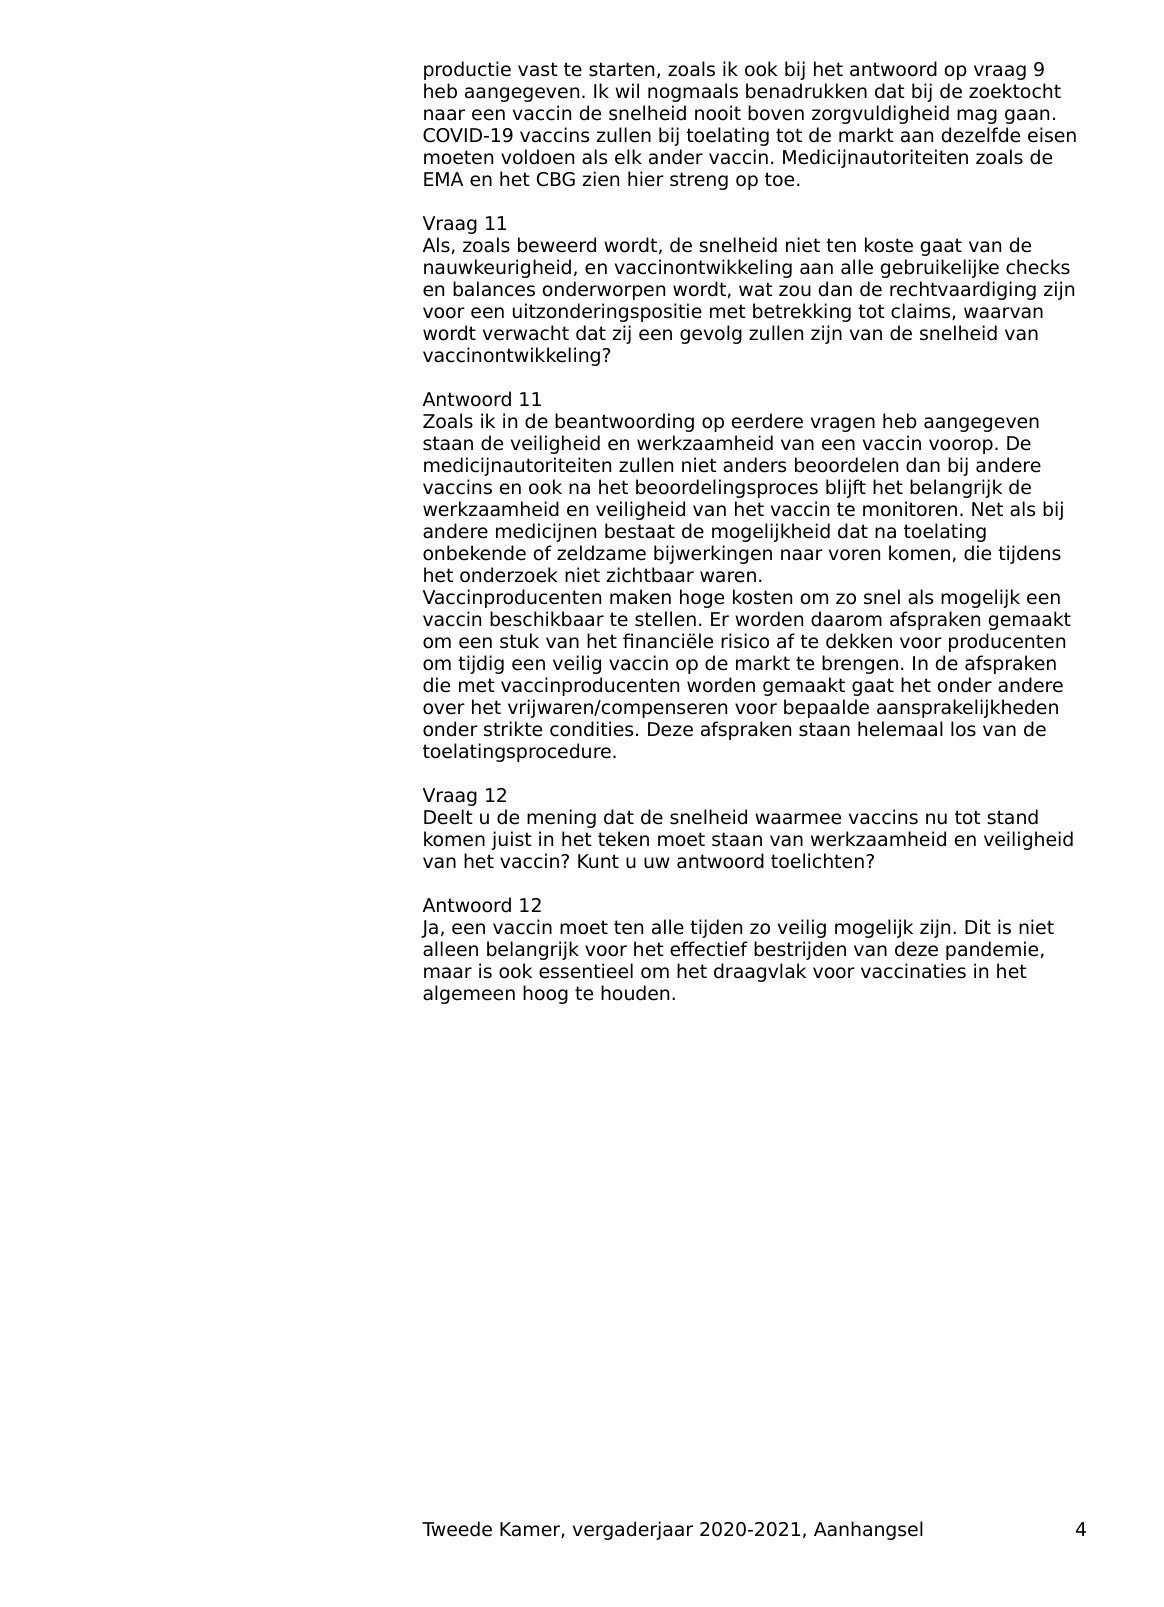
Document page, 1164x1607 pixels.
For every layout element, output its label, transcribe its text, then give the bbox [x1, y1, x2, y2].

text Vaccinproducenten maken hoge kosten om zo snel als mogelijk een vaccin beschikbaar te stellen. Er worden daarom afspraken gemaakt om een stuk van het financiële risico af te dekken voor producenten om tijdig een veilig vaccin op de markt te brengen. In de afspraken die met vaccinproducenten worden gemaakt gaat het onder andere over het vrijwaren/compenseren voor bepaalde aansprakelijkheden onder strikte condities. Deze afspraken staan helemaal los van de toelatingsprocedure. [422, 587, 1087, 763]
text Als, zoals beweerd wordt, de snelheid niet ten koste gaat van de nauwkeurigheid, en vaccinontwikkeling aan alle gebruikelijke checks en balances onderworpen wordt, wat zou dan de rechtvaardiging zijn voor een uitzonderingspositie met betrekking tot claims, waarvan wordt verwacht dat zij een gevolg zullen zijn van de snelheid van vaccinontwikkeling? [422, 235, 1087, 367]
text Vraag 11 [422, 213, 1087, 235]
text Deelt u de mening dat de snelheid waarmee vaccins nu tot stand komen juist in het teken moet staan van werkzaamheid en veiligheid van het vaccin? Kunt u uw antwoord toelichten? [422, 807, 1087, 873]
text Vraag 12 [422, 785, 1087, 807]
text Antwoord 11 [422, 389, 1087, 411]
text Zoals ik in de beantwoording op eerdere vragen heb aangegeven staan de veiligheid en werkzaamheid van een vaccin voorop. De medicijnautoriteiten zullen niet anders beoordelen dan bij andere vaccins en ook na het beoordelingsproces blijft het belangrijk de werkzaamheid en veiligheid van het vaccin te monitoren. Net als bij andere medicijnen bestaat de mogelijkheid dat na toelating onbekende of zeldzame bijwerkingen naar voren komen, die tijdens het onderzoek niet zichtbaar waren. [422, 411, 1087, 587]
text productie vast te starten, zoals ik ook bij het antwoord op vraag 9 heb aangegeven. Ik wil nogmaals benadrukken dat bij de zoektocht naar een vaccin de snelheid nooit boven zorgvuldigheid mag gaan. COVID-19 vaccins zullen bij toelating tot de markt aan dezelfde eisen moeten voldoen als elk ander vaccin. Medicijnautoriteiten zoals de EMA en het CBG zien hier streng op toe. [422, 59, 1087, 191]
text Ja, een vaccin moet ten alle tijden zo veilig mogelijk zijn. Dit is niet alleen belangrijk voor het effectief bestrijden van deze pandemie, maar is ook essentieel om het draagvlak voor vaccinaties in het algemeen hoog te houden. [422, 917, 1087, 1005]
text Antwoord 12 [422, 895, 1087, 917]
